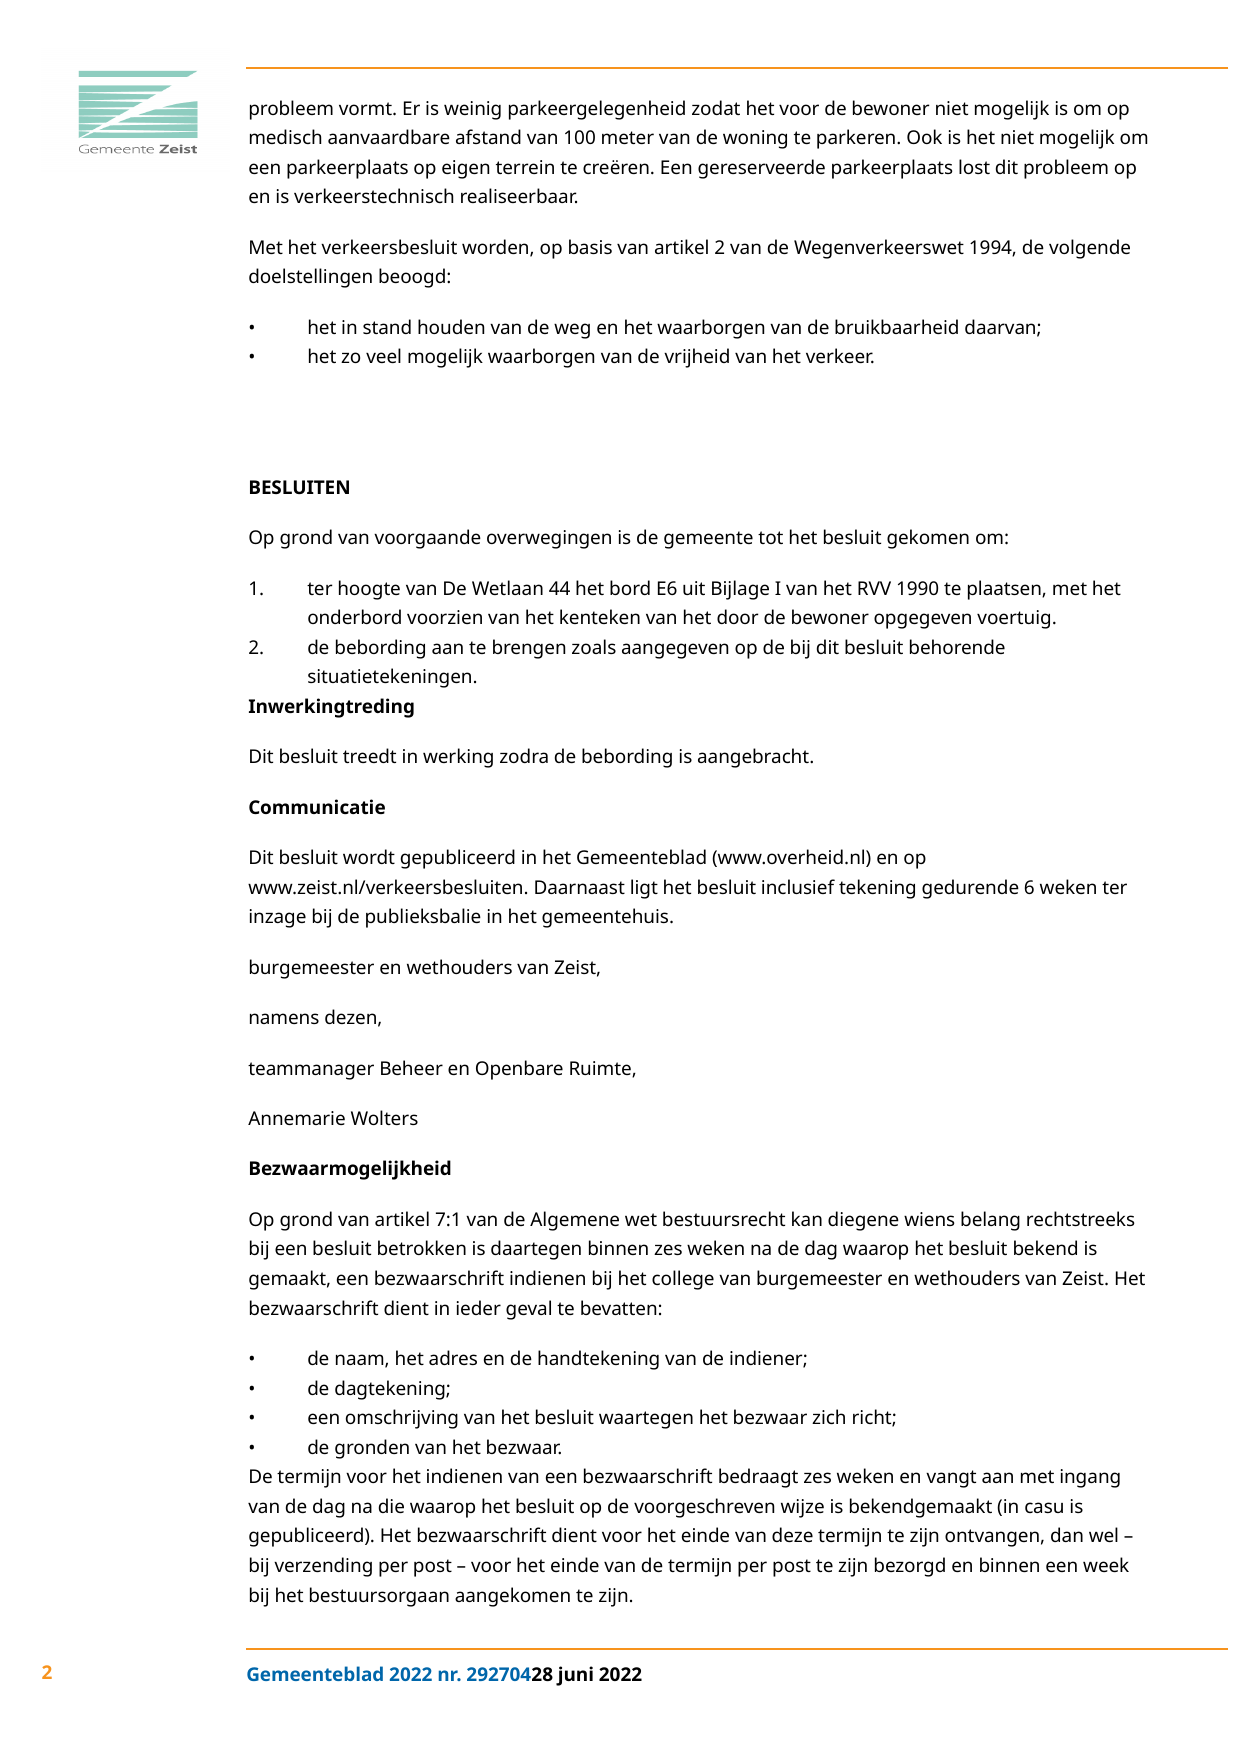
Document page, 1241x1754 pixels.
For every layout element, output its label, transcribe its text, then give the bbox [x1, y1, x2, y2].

text Op grond van voorgaande overwegingen is de gemeente tot het besluit gekomen om: [248, 524, 1152, 550]
list de bebording aan te brengen zoals aangegeven op de bij dit besluit behorende situatietekeningen. [248, 634, 1152, 689]
list ter hoogte van De Wetlaan 44 het bord E6 uit Bijlage I van het RVV 1990 te plaatsen, met het onderbord voorzien van het kenteken van het door de bewoner opgegeven voertuig. [248, 575, 1152, 630]
list het in stand houden van de weg en het waarborgen van de bruikbaarheid daarvan; [248, 314, 1152, 340]
text Bezwaarmogelijkheid [248, 1156, 1152, 1181]
text Communicatie [248, 794, 1152, 820]
text Dit besluit wordt gepubliceerd in het Gemeenteblad (www.overheid.nl) en op www.zeist.nl/verkeersbesluiten. Daarnaast ligt het besluit inclusief tekening gedurende 6 weken ter inzage bij de publieksbalie in het gemeentehuis. [248, 844, 1152, 929]
text teammanager Beheer en Openbare Ruimte, [248, 1055, 1152, 1081]
text Met het verkeersbesluit worden, op basis van artikel 2 van de Wegenverkeerswet 1994, de volgende doelstellingen beoogd: [248, 234, 1152, 289]
text probleem vormt. Er is weinig parkeergelegenheid zodat het voor de bewoner niet mogelijk is om op medisch aanvaardbare afstand van 100 meter van de woning te parkeren. Ook is het niet mogelijk om een parkeerplaats op eigen terrein te creëren. Een gereserveerde parkeerplaats lost dit probleem op en is verkeerstechnisch realiseerbaar. [248, 95, 1152, 209]
list een omschrijving van het besluit waartegen het bezwaar zich richt; [248, 1404, 1152, 1430]
text Dit besluit treedt in werking zodra de bebording is aangebracht. [248, 743, 1152, 769]
list de dagtekening; [248, 1375, 1152, 1401]
text Op grond van artikel 7:1 van de Algemene wet bestuursrecht kan diegene wiens belang rechtstreeks bij een besluit betrokken is daartegen binnen zes weken na de dag waarop het besluit bekend is gemaakt, een bezwaarschrift indienen bij het college van burgemeester en wethouders van Zeist. Het bezwaarschrift dient in ieder geval te bevatten: [248, 1206, 1152, 1321]
text BESLUITEN [248, 474, 1152, 500]
text namens dezen, [248, 1004, 1152, 1030]
text Inwerkingtreding [248, 693, 1152, 719]
list de gronden van het bezwaar. [248, 1434, 1152, 1460]
list het zo veel mogelijk waarborgen van de vrijheid van het verkeer. [248, 343, 1152, 369]
text De termijn voor het indienen van een bezwaarschrift bedraagt zes weken en vangt aan met ingang van de dag na die waarop het besluit op de voorgeschreven wijze is bekendgemaakt (in casu is gepubliceerd). Het bezwaarschrift dient voor het einde van deze termijn te zijn ontvangen, dan wel – bij verzending per post – voor het einde van de termijn per post te zijn bezorgd en binnen een week bij het bestuursorgaan aangekomen te zijn. [248, 1463, 1152, 1608]
text burgemeester en wethouders van Zeist, [248, 954, 1152, 980]
picture [41, 47, 231, 172]
text Annemarie Wolters [248, 1105, 1152, 1131]
list de naam, het adres en de handtekening van de indiener; [248, 1345, 1152, 1371]
